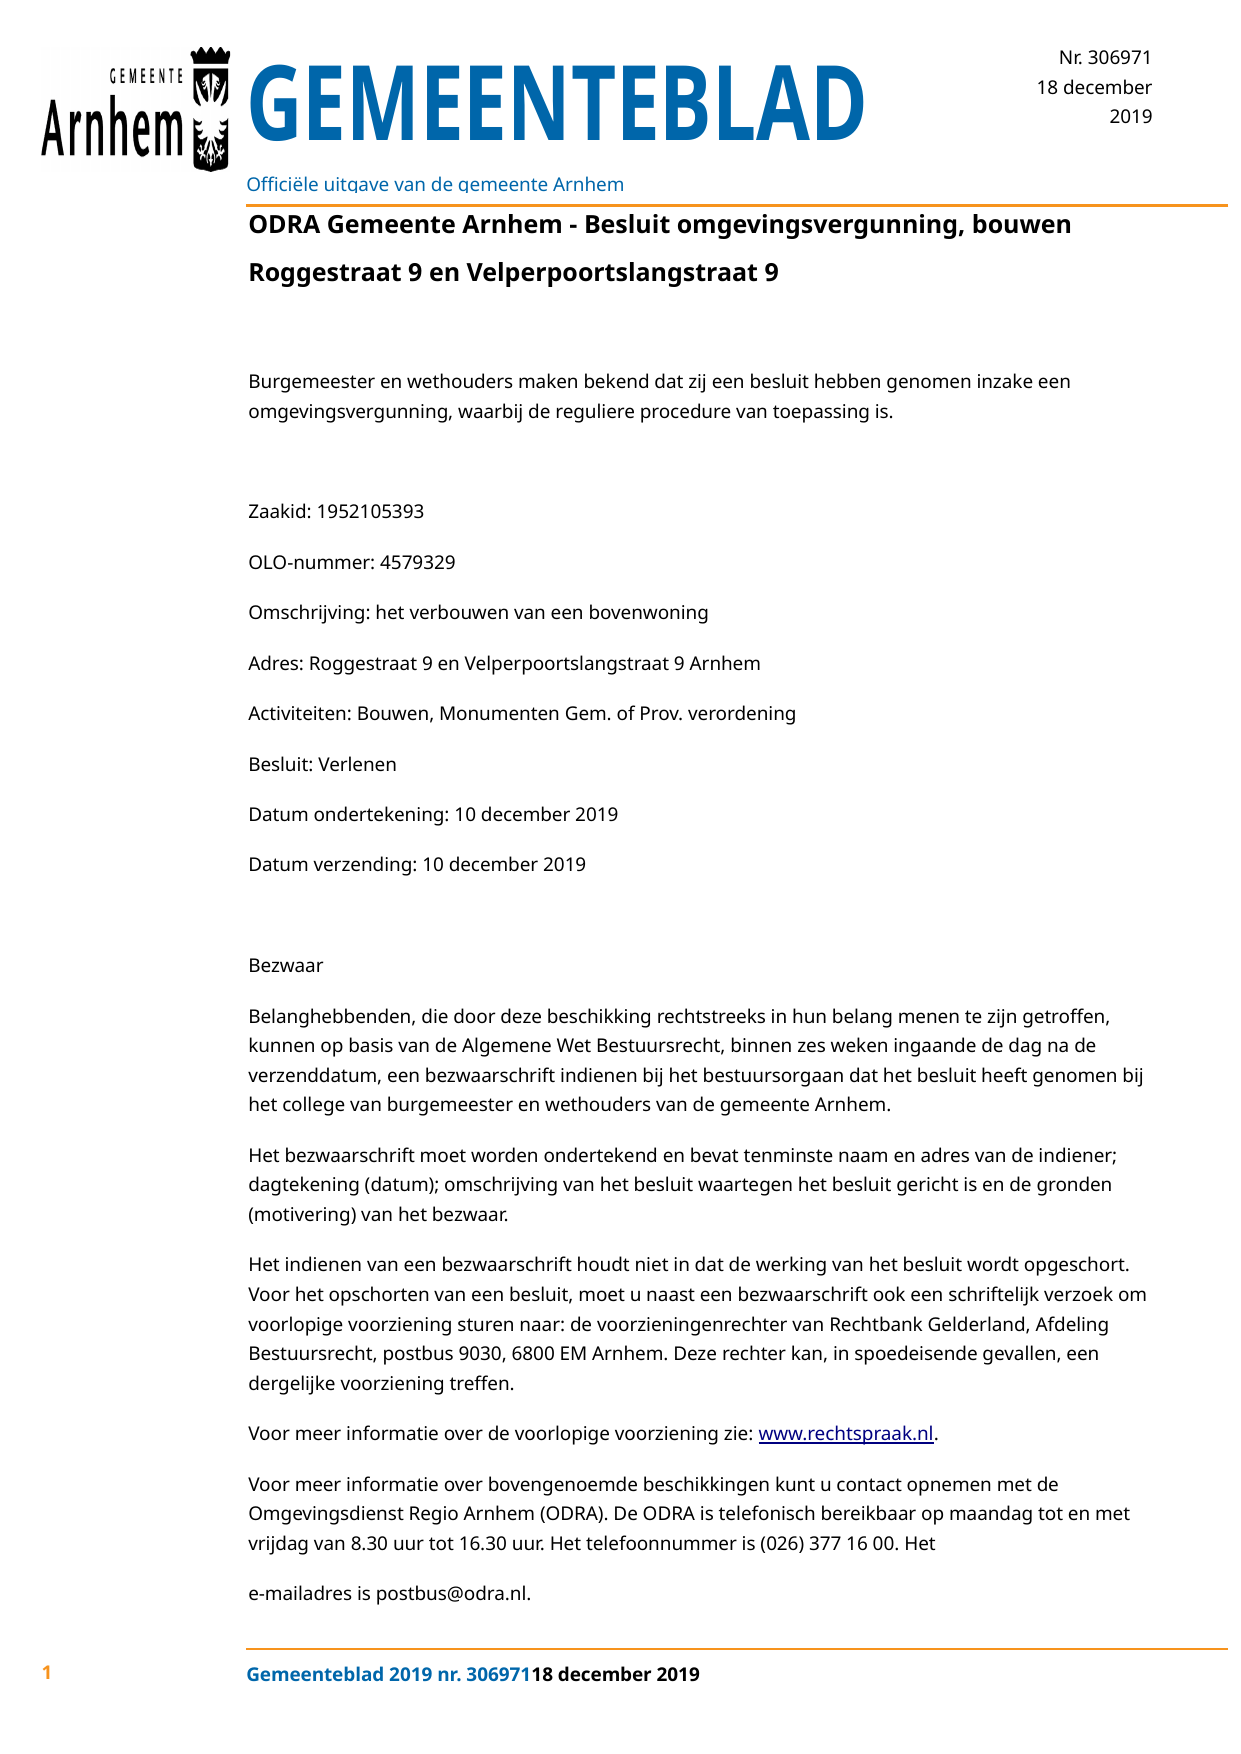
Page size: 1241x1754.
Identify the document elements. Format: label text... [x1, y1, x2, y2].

text Het bezwaarschrift moet worden ondertekend en bevat tenminste naam en adres van de indiener; dagtekening (datum); omschrijving van het besluit waartegen het besluit gericht is en de gronden (motivering) van het bezwaar. [248, 1142, 1152, 1227]
text Activiteiten: Bouwen, Monumenten Gem. of Prov. verordening [248, 700, 1152, 726]
text ODRA Gemeente Arnhem - Besluit omgevingsvergunning, bouwen Roggestraat 9 en Velperpoortslangstraat 9 [248, 207, 1152, 288]
picture [41, 47, 231, 172]
text Datum ondertekening: 10 december 2019 [248, 801, 1152, 827]
text Datum verzending: 10 december 2019 [248, 852, 1152, 877]
text Adres: Roggestraat 9 en Velperpoortslangstraat 9 Arnhem [248, 650, 1152, 676]
text e-mailadres is postbus@odra.nl. [248, 1580, 1152, 1606]
text Voor meer informatie over bovengenoemde beschikkingen kunt u contact opnemen met de Omgevingsdienst Regio Arnhem (ODRA). De ODRA is telefonisch bereikbaar op maandag tot en met vrijdag van 8.30 uur tot 16.30 uur. Het telefoonnummer is (026) 377 16 00. Het [248, 1471, 1152, 1556]
text Belanghebbenden, die door deze beschikking rechtstreeks in hun belang menen te zijn getroffen, kunnen op basis van de Algemene Wet Bestuursrecht, binnen zes weken ingaande de dag na de verzenddatum, een bezwaarschrift indienen bij het bestuursorgaan dat het besluit heeft genomen bij het college van burgemeester en wethouders van de gemeente Arnhem. [248, 1003, 1152, 1117]
text Zaakid: 1952105393 [248, 499, 1152, 524]
text Bezwaar [248, 952, 1152, 978]
text Besluit: Verlenen [248, 751, 1152, 777]
text OLO-nummer: 4579329 [248, 549, 1152, 575]
text Het indienen van een bezwaarschrift houdt niet in dat de werking van het besluit wordt opgeschort. Voor het opschorten van een besluit, moet u naast een bezwaarschrift ook een schriftelijk verzoek om voorlopige voorziening sturen naar: de voorzieningenrechter van Rechtbank Gelderland, Afdeling Bestuursrecht, postbus 9030, 6800 EM Arnhem. Deze rechter kan, in spoedeisende gevallen, een dergelijke voorziening treffen. [248, 1252, 1152, 1396]
text Omschrijving: het verbouwen van een bovenwoning [248, 599, 1152, 625]
text Burgemeester en wethouders maken bekend dat zij een besluit hebben genomen inzake een omgevingsvergunning, waarbij de reguliere procedure van toepassing is. [248, 368, 1152, 424]
text Voor meer informatie over de voorlopige voorziening zie: www.rechtspraak.nl. [248, 1420, 1152, 1446]
